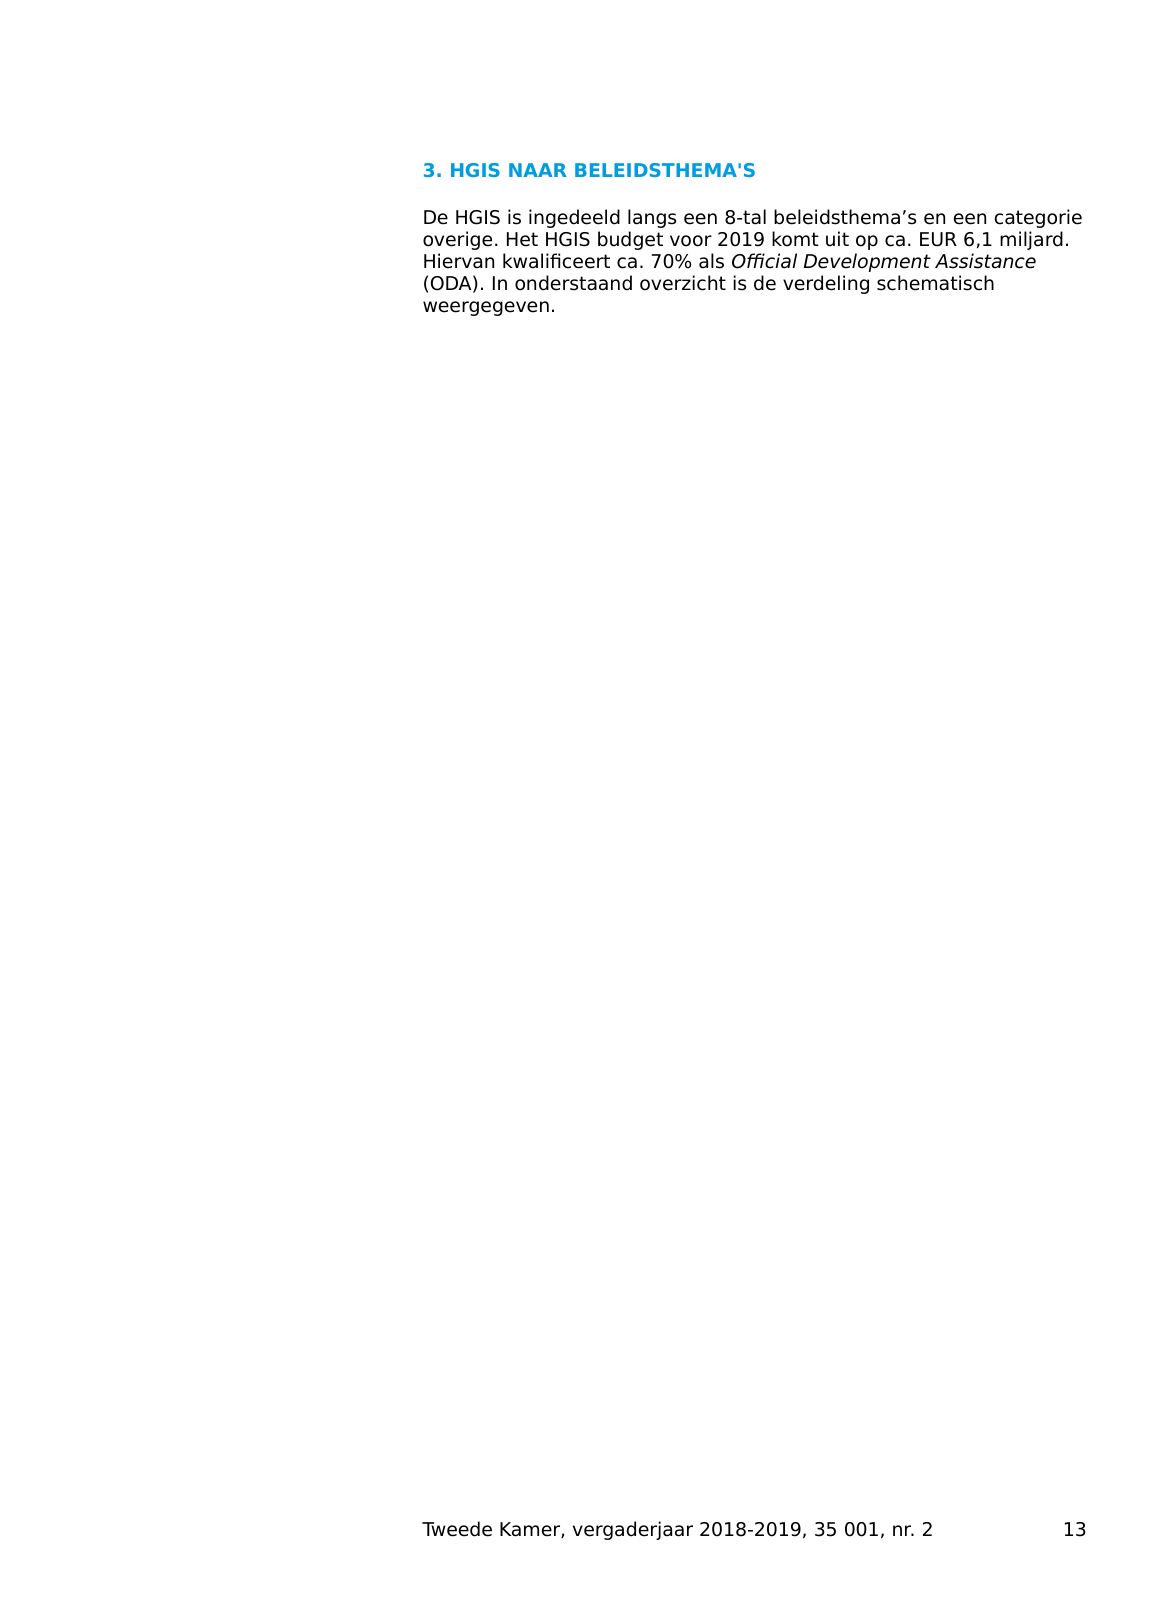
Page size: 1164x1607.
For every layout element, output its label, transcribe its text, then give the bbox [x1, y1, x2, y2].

text De HGIS is ingedeeld langs een 8-tal beleidsthema’s en een categorie overige. Het HGIS budget voor 2019 komt uit op ca. EUR 6,1 miljard. Hiervan kwalificeert ca. 70% als Official Development Assistance (ODA). In onderstaand overzicht is de verdeling schematisch weergegeven. [422, 207, 1087, 317]
subtitle 3. HGIS NAAR BELEIDSTHEMA'S [422, 160, 1087, 182]
